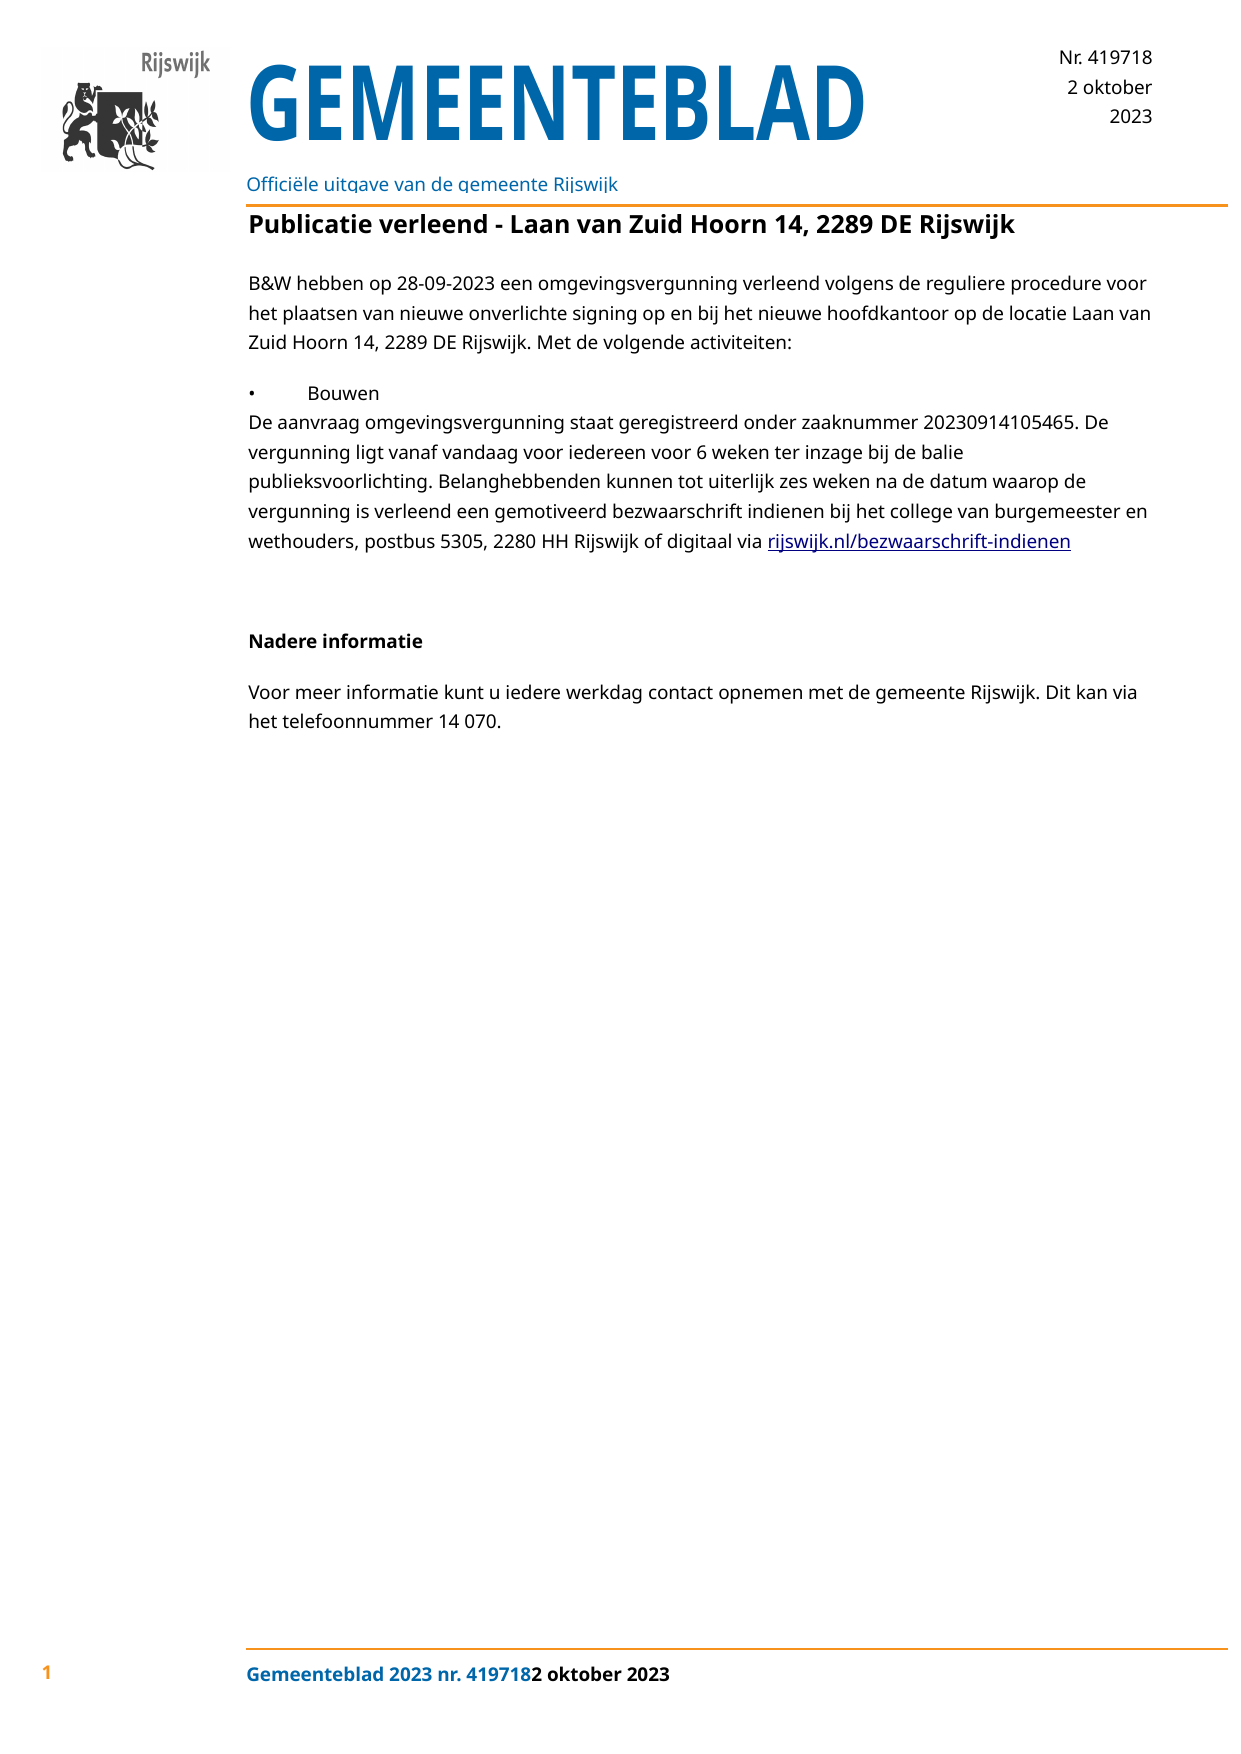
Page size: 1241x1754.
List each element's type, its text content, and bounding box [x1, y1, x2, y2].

text De aanvraag omgevingsvergunning staat geregistreerd onder zaaknummer 20230914105465. De vergunning ligt vanaf vandaag voor iedereen voor 6 weken ter inzage bij de balie publieksvoorlichting. Belanghebbenden kunnen tot uiterlijk zes weken na de datum waarop de vergunning is verleend een gemotiveerd bezwaarschrift indienen bij het college van burgemeester en wethouders, postbus 5305, 2280 HH Rijswijk of digitaal via rijswijk.nl/bezwaarschrift-indienen [248, 409, 1152, 553]
text Publicatie verleend - Laan van Zuid Hoorn 14, 2289 DE Rijswijk [248, 207, 1152, 241]
text B&W hebben op 28-09-2023 een omgevingsvergunning verleend volgens de reguliere procedure voor het plaatsen van nieuwe onverlichte signing op en bij het nieuwe hoofdkantoor op de locatie Laan van Zuid Hoorn 14, 2289 DE Rijswijk. Met de volgende activiteiten: [248, 270, 1152, 355]
text Voor meer informatie kunt u iedere werkdag contact opnemen met de gemeente Rijswijk. Dit kan via het telefoonnummer 14 070. [248, 679, 1152, 734]
text Nadere informatie [248, 629, 1152, 654]
picture [41, 47, 231, 172]
list Bouwen [248, 380, 1152, 406]
